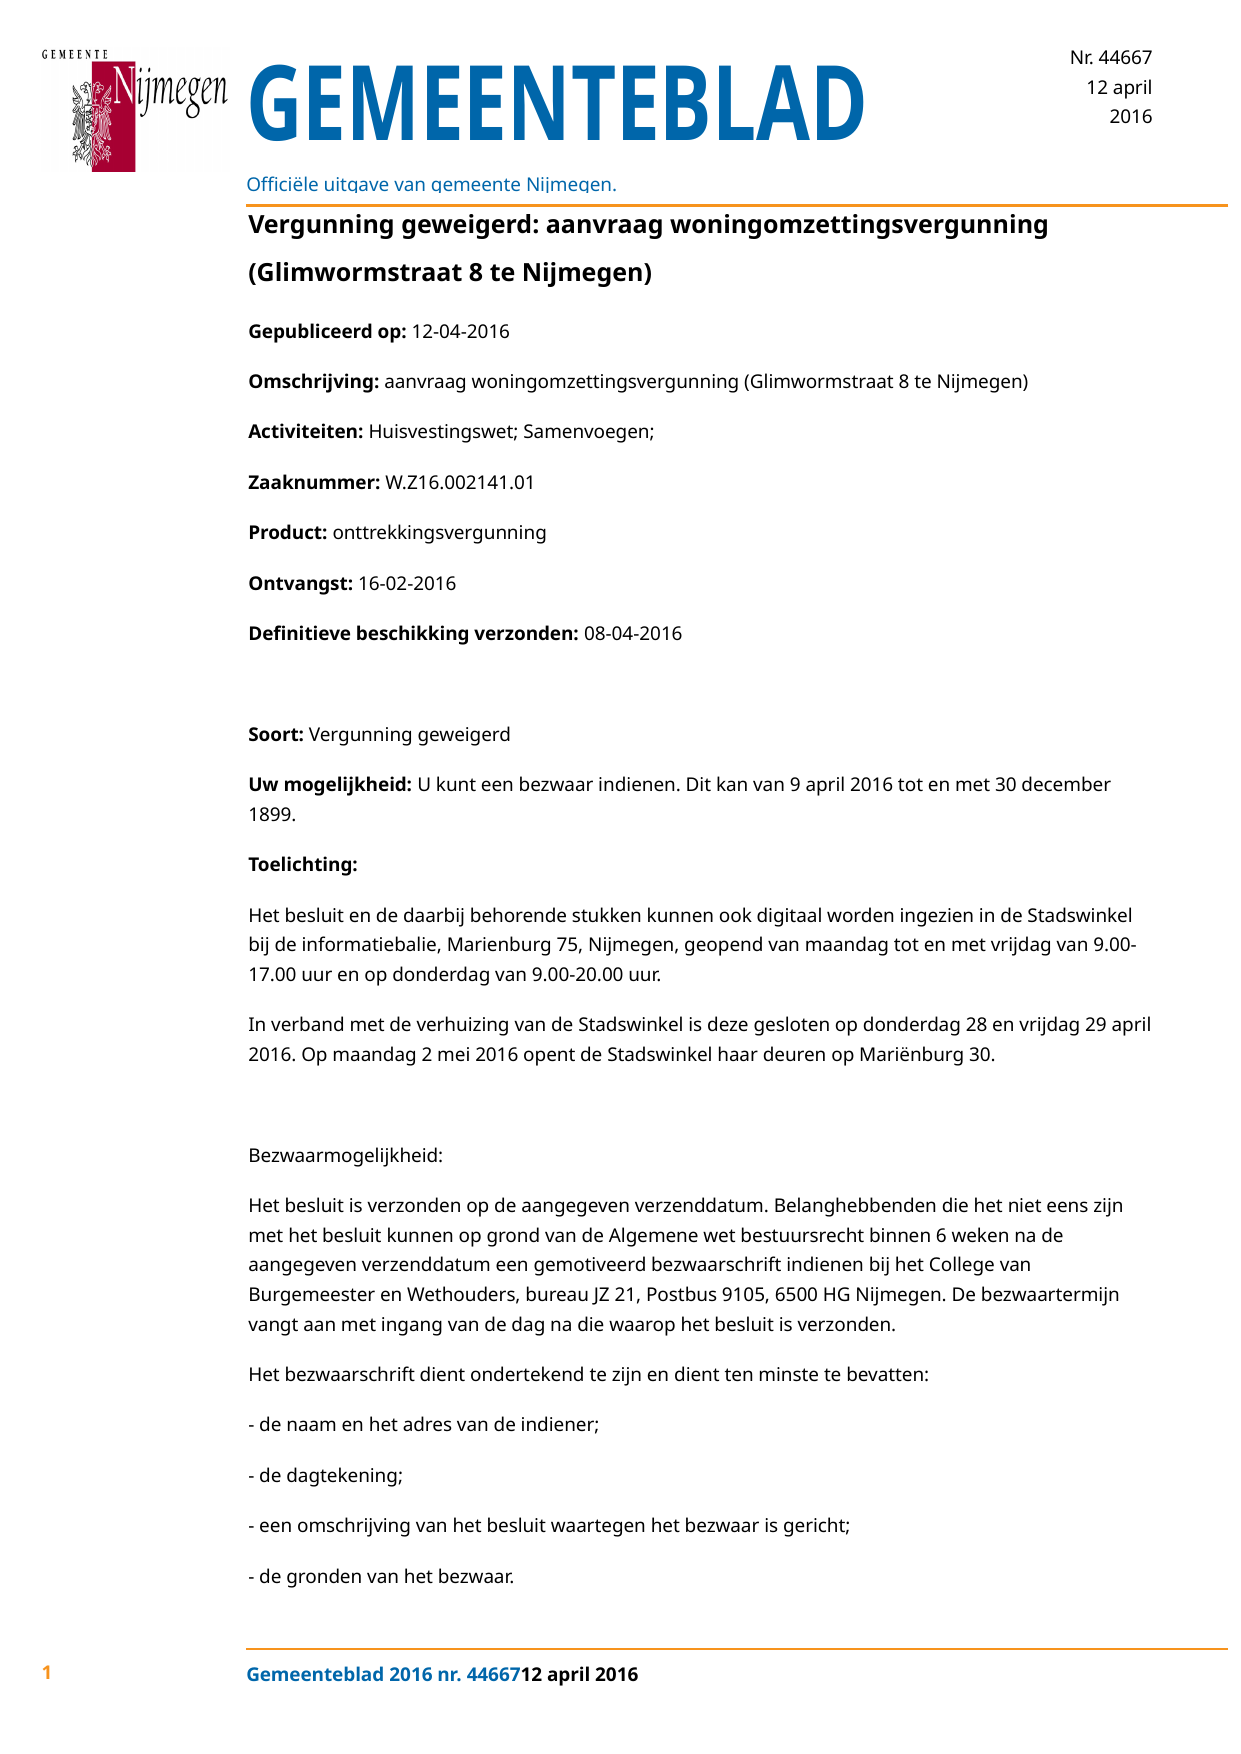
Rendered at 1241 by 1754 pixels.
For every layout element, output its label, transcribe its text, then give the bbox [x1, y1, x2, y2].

text Bezwaarmogelijkheid: [248, 1142, 1152, 1168]
text - de dagtekening; [248, 1462, 1152, 1488]
text Omschrijving: aanvraag woningomzettingsvergunning (Glimwormstraat 8 te Nijmegen) [248, 368, 1152, 394]
text Uw mogelijkheid: U kunt een bezwaar indienen. Dit kan van 9 april 2016 tot en met 30 december 1899. [248, 772, 1152, 827]
text Het bezwaarschrift dient ondertekend te zijn en dient ten minste te bevatten: [248, 1361, 1152, 1387]
text - een omschrijving van het besluit waartegen het bezwaar is gericht; [248, 1512, 1152, 1538]
text - de naam en het adres van de indiener; [248, 1412, 1152, 1437]
text Toelichting: [248, 852, 1152, 877]
text Vergunning geweigerd: aanvraag woningomzettingsvergunning (Glimwormstraat 8 te Nijmegen) [248, 207, 1152, 288]
text Gepubliceerd op: 12-04-2016 [248, 318, 1152, 344]
text Ontvangst: 16-02-2016 [248, 570, 1152, 596]
text Zaaknummer: W.Z16.002141.01 [248, 469, 1152, 495]
picture [41, 47, 231, 172]
text Soort: Vergunning geweigerd [248, 721, 1152, 747]
text Definitieve beschikking verzonden: 08-04-2016 [248, 620, 1152, 646]
text Het besluit is verzonden op de aangegeven verzenddatum. Belanghebbenden die het niet eens zijn met het besluit kunnen op grond van de Algemene wet bestuursrecht binnen 6 weken na de aangegeven verzenddatum een gemotiveerd bezwaarschrift indienen bij het College van Burgemeester en Wethouders, bureau JZ 21, Postbus 9105, 6500 HG Nijmegen. De bezwaartermijn vangt aan met ingang van de dag na die waarop het besluit is verzonden. [248, 1192, 1152, 1337]
text In verband met de verhuizing van de Stadswinkel is deze gesloten op donderdag 28 en vrijdag 29 april 2016. Op maandag 2 mei 2016 opent de Stadswinkel haar deuren op Mariënburg 30. [248, 1012, 1152, 1067]
text - de gronden van het bezwaar. [248, 1563, 1152, 1589]
text Het besluit en de daarbij behorende stukken kunnen ook digitaal worden ingezien in de Stadswinkel bij de informatiebalie, Marienburg 75, Nijmegen, geopend van maandag tot en met vrijdag van 9.00-17.00 uur en op donderdag van 9.00-20.00 uur. [248, 902, 1152, 987]
text Activiteiten: Huisvestingswet; Samenvoegen; [248, 419, 1152, 444]
text Product: onttrekkingsvergunning [248, 519, 1152, 545]
